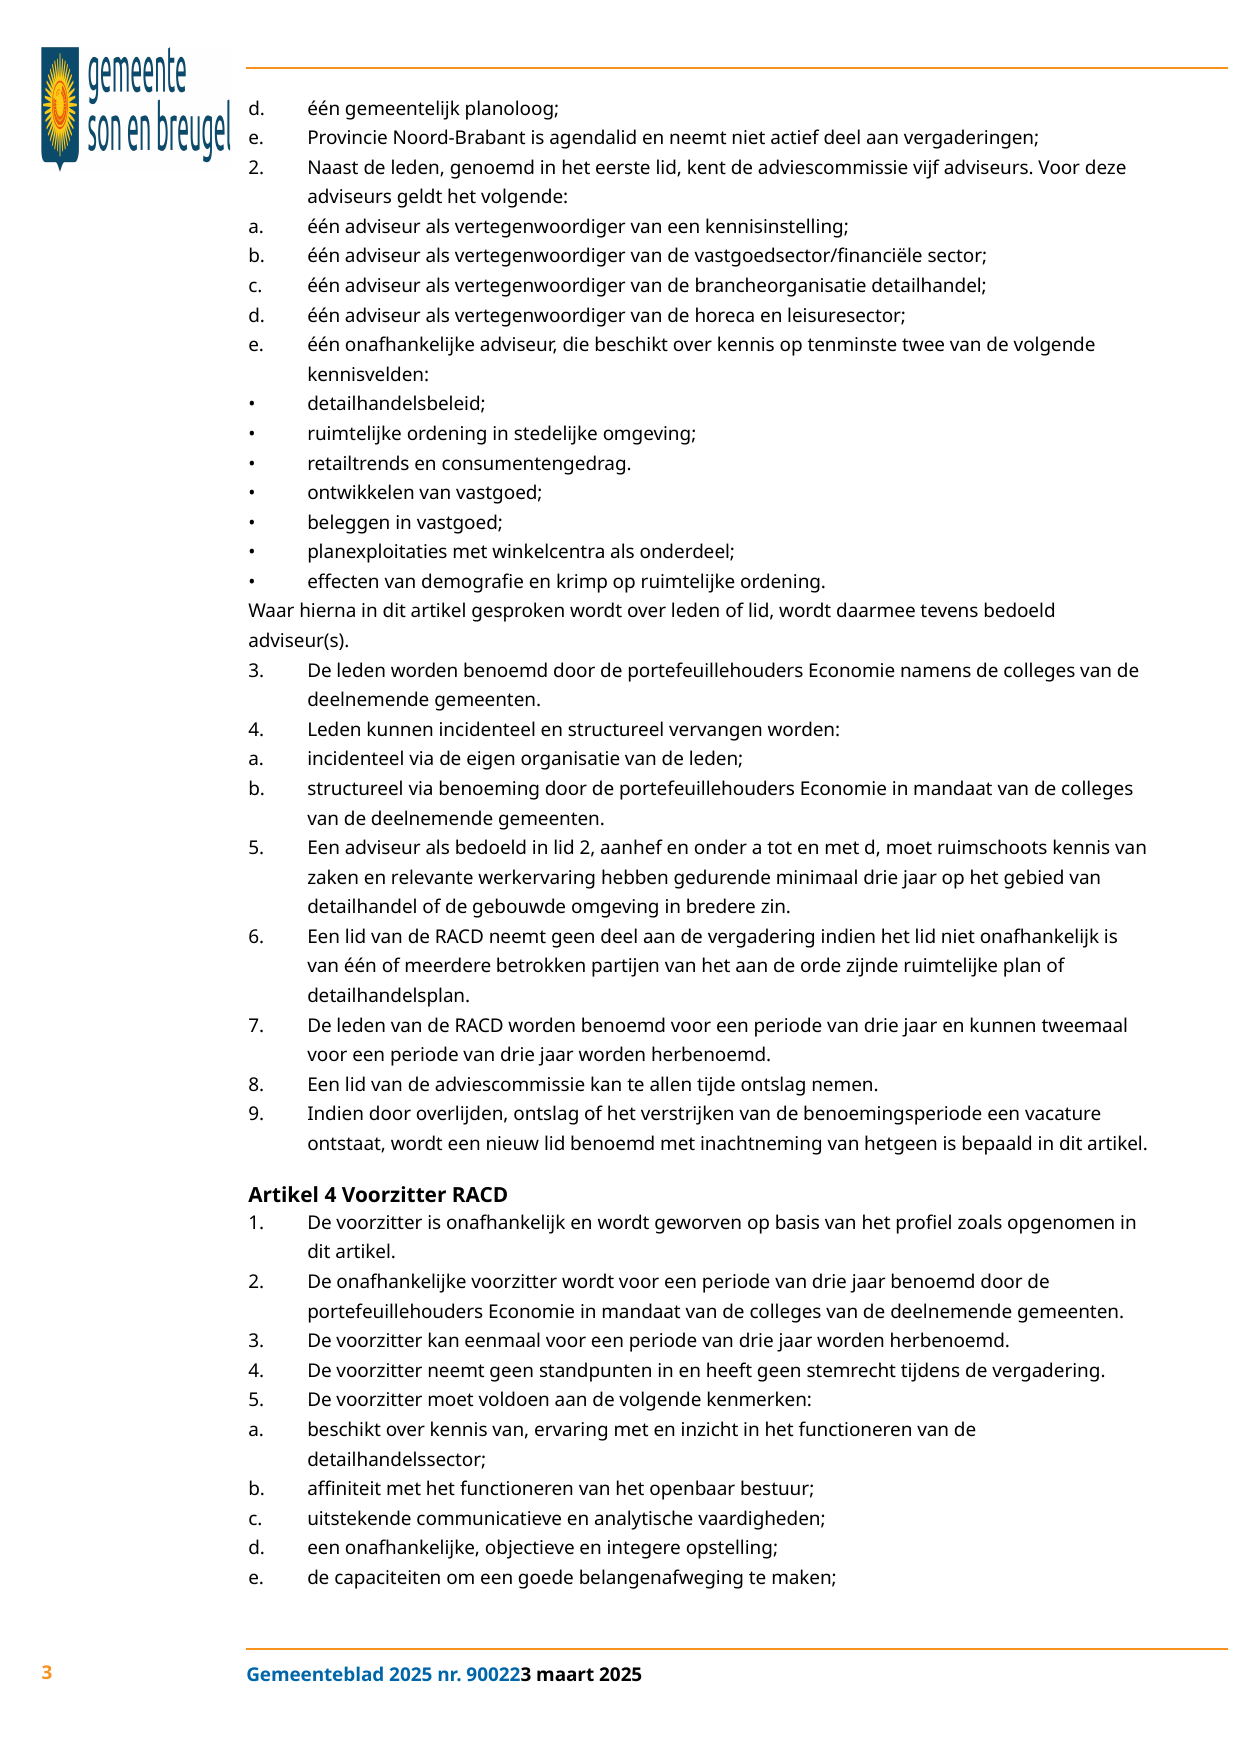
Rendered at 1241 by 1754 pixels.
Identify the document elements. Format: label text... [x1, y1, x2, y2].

list ruimtelijke ordening in stedelijke omgeving; [248, 420, 1152, 446]
list retailtrends en consumentengedrag. [248, 450, 1152, 476]
list De voorzitter is onafhankelijk en wordt geworven op basis van het profiel zoals opgenomen in dit artikel. [248, 1209, 1152, 1264]
list Provincie Noord-Brabant is agendalid en neemt niet actief deel aan vergaderingen; [248, 124, 1152, 150]
list De leden worden benoemd door de portefeuillehouders Economie namens de colleges van de deelnemende gemeenten. [248, 657, 1152, 712]
list Een adviseur als bedoeld in lid 2, aanhef en onder a tot en met d, moet ruimschoots kennis van zaken en relevante werkervaring hebben gedurende minimaal drie jaar op het gebied van detailhandel of de gebouwde omgeving in bredere zin. [248, 834, 1152, 919]
list één adviseur als vertegenwoordiger van de horeca en leisuresector; [248, 302, 1152, 328]
list Een lid van de adviescommissie kan te allen tijde ontslag nemen. [248, 1071, 1152, 1097]
list De onafhankelijke voorzitter wordt voor een periode van drie jaar benoemd door de portefeuillehouders Economie in mandaat van de colleges van de deelnemende gemeenten. [248, 1268, 1152, 1323]
list detailhandelsbeleid; [248, 391, 1152, 416]
list incidenteel via de eigen organisatie van de leden; [248, 746, 1152, 771]
list Leden kunnen incidenteel en structureel vervangen worden: [248, 716, 1152, 742]
list affiniteit met het functioneren van het openbaar bestuur; [248, 1475, 1152, 1501]
list de capaciteiten om een goede belangenafweging te maken; [248, 1564, 1152, 1590]
list Indien door overlijden, ontslag of het verstrijken van de benoemingsperiode een vacature ontstaat, wordt een nieuw lid benoemd met inachtneming van hetgeen is bepaald in dit artikel. [248, 1101, 1152, 1156]
list beschikt over kennis van, ervaring met en inzicht in het functioneren van de detailhandelssector; [248, 1416, 1152, 1471]
list De voorzitter neemt geen standpunten in en heeft geen stemrecht tijdens de vergadering. [248, 1357, 1152, 1383]
list effecten van demografie en krimp op ruimtelijke ordening. [248, 568, 1152, 594]
list Naast de leden, genoemd in het eerste lid, kent de adviescommissie vijf adviseurs. Voor deze adviseurs geldt het volgende: [248, 154, 1152, 209]
text Waar hierna in dit artikel gesproken wordt over leden of lid, wordt daarmee tevens bedoeld adviseur(s). [248, 598, 1152, 653]
list Een lid van de RACD neemt geen deel aan de vergadering indien het lid niet onafhankelijk is van één of meerdere betrokken partijen van het aan de orde zijnde ruimtelijke plan of detailhandelsplan. [248, 923, 1152, 1008]
list één adviseur als vertegenwoordiger van een kennisinstelling; [248, 213, 1152, 239]
list beleggen in vastgoed; [248, 509, 1152, 535]
list één adviseur als vertegenwoordiger van de brancheorganisatie detailhandel; [248, 272, 1152, 298]
list ontwikkelen van vastgoed; [248, 479, 1152, 505]
list planexploitaties met winkelcentra als onderdeel; [248, 538, 1152, 564]
text Artikel 4 Voorzitter RACD [248, 1181, 1152, 1209]
list één adviseur als vertegenwoordiger van de vastgoedsector/financiële sector; [248, 243, 1152, 268]
list De leden van de RACD worden benoemd voor een periode van drie jaar en kunnen tweemaal voor een periode van drie jaar worden herbenoemd. [248, 1012, 1152, 1067]
list één gemeentelijk planoloog; [248, 95, 1152, 121]
list een onafhankelijke, objectieve en integere opstelling; [248, 1534, 1152, 1560]
list één onafhankelijke adviseur, die beschikt over kennis op tenminste twee van de volgende kennisvelden: [248, 331, 1152, 387]
list De voorzitter kan eenmaal voor een periode van drie jaar worden herbenoemd. [248, 1327, 1152, 1353]
list uitstekende communicatieve en analytische vaardigheden; [248, 1505, 1152, 1531]
list De voorzitter moet voldoen aan de volgende kenmerken: [248, 1387, 1152, 1412]
picture [41, 47, 231, 172]
list structureel via benoeming door de portefeuillehouders Economie in mandaat van de colleges van de deelnemende gemeenten. [248, 775, 1152, 831]
